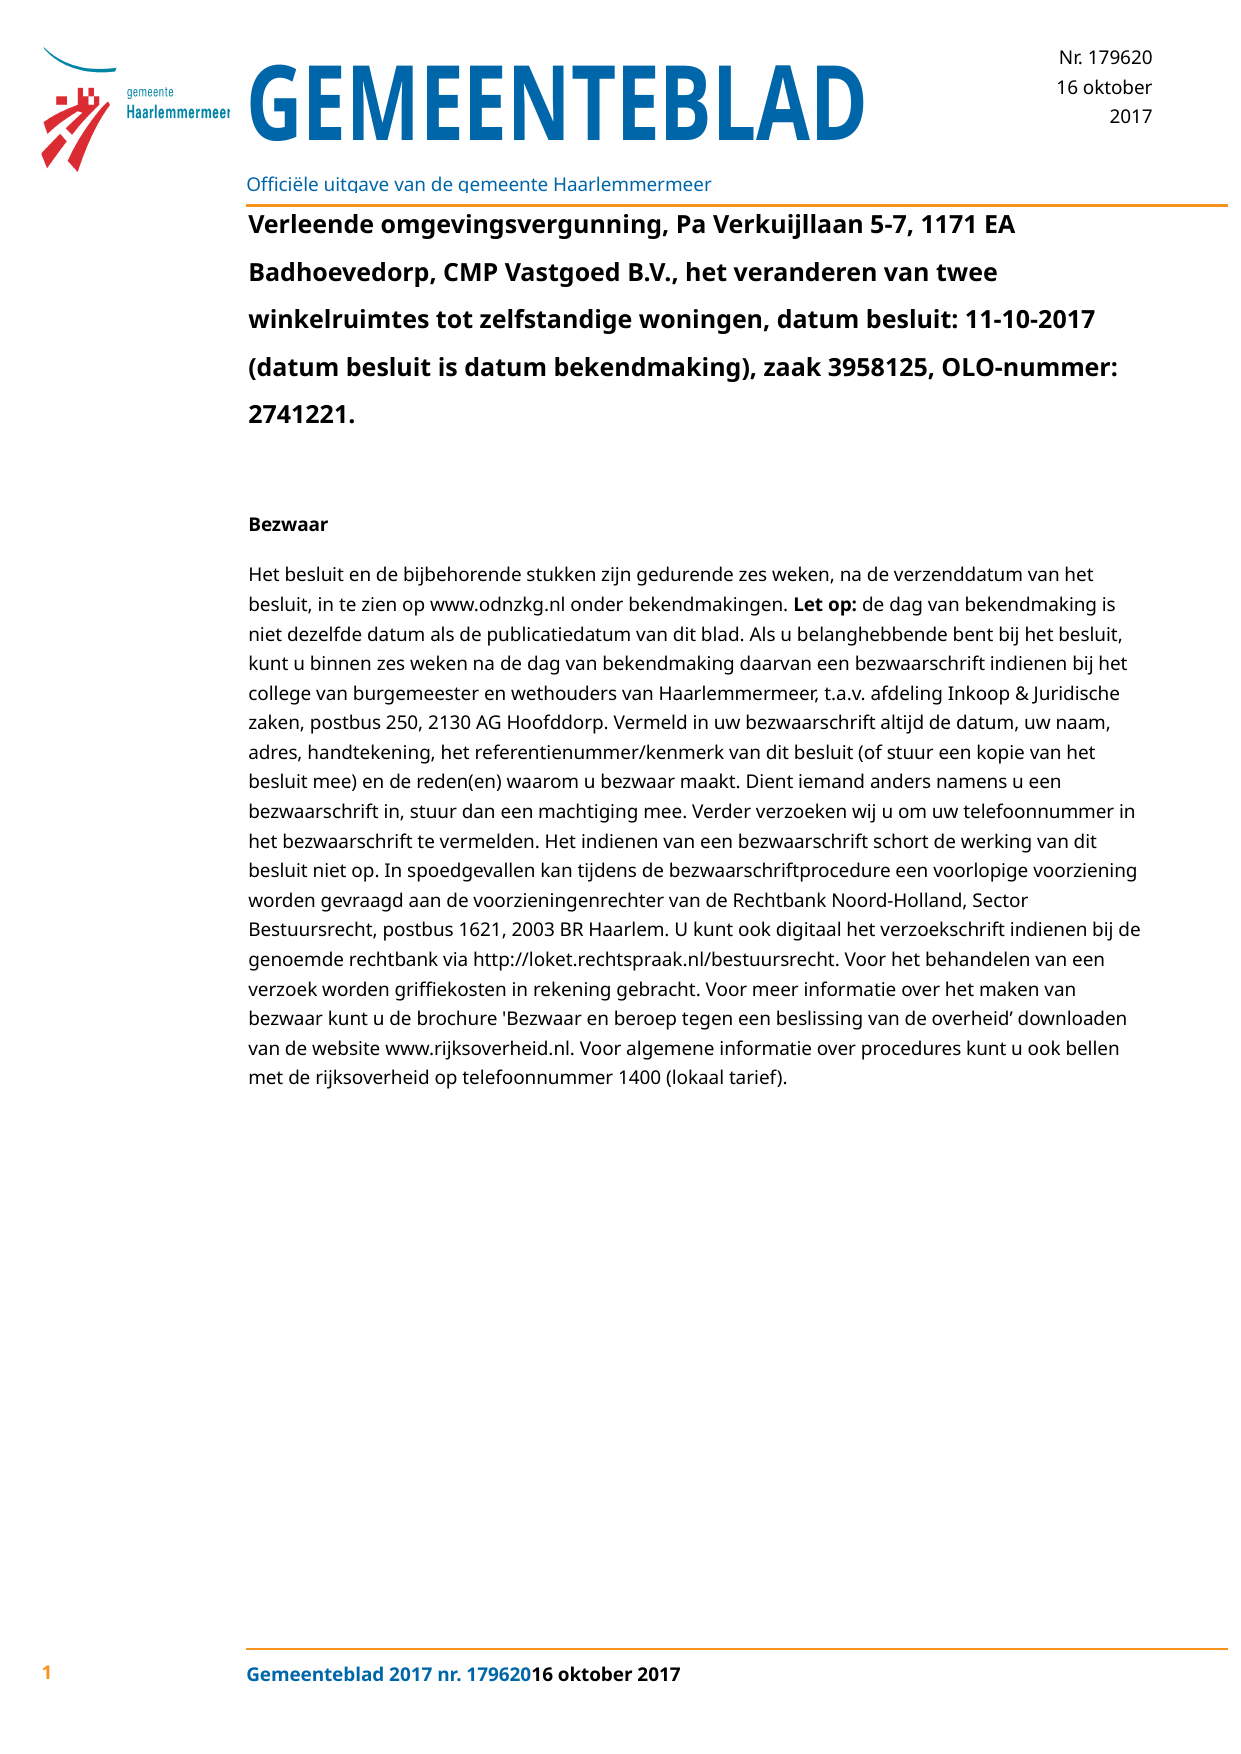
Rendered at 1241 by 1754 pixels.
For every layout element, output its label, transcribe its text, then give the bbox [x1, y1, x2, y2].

text Verleende omgevingsvergunning, Pa Verkuijllaan 5-7, 1171 EA Badhoevedorp, CMP Vastgoed B.V., het veranderen van twee winkelruimtes tot zelfstandige woningen, datum besluit: 11-10-2017 (datum besluit is datum bekendmaking), zaak 3958125, OLO-nummer: 2741221. [248, 207, 1152, 431]
text Het besluit en de bijbehorende stukken zijn gedurende zes weken, na de verzenddatum van het besluit, in te zien op www.odnzkg.nl onder bekendmakingen. Let op: de dag van bekendmaking is niet dezelfde datum als de publicatiedatum van dit blad. Als u belanghebbende bent bij het besluit, kunt u binnen zes weken na de dag van bekendmaking daarvan een bezwaarschrift indienen bij het college van burgemeester en wethouders van Haarlemmermeer, t.a.v. afdeling Inkoop & Juridische zaken, postbus 250, 2130 AG Hoofddorp. Vermeld in uw bezwaarschrift altijd de datum, uw naam, adres, handtekening, het referentienummer/kenmerk van dit besluit (of stuur een kopie van het besluit mee) en de reden(en) waarom u bezwaar maakt. Dient iemand anders namens u een bezwaarschrift in, stuur dan een machtiging mee. Verder verzoeken wij u om uw telefoonnummer in het bezwaarschrift te vermelden. Het indienen van een bezwaarschrift schort de werking van dit besluit niet op. In spoedgevallen kan tijdens de bezwaarschriftprocedure een voorlopige voorziening worden gevraagd aan de voorzieningenrechter van de Rechtbank Noord-Holland, Sector Bestuursrecht, postbus 1621, 2003 BR Haarlem. U kunt ook digitaal het verzoekschrift indienen bij de genoemde rechtbank via http://loket.rechtspraak.nl/bestuursrecht. Voor het behandelen van een verzoek worden griffiekosten in rekening gebracht. Voor meer informatie over het maken van bezwaar kunt u de brochure 'Bezwaar en beroep tegen een beslissing van de overheid’ downloaden van de website www.rijksoverheid.nl. Voor algemene informatie over procedures kunt u ook bellen met de rijksoverheid op telefoonnummer 1400 (lokaal tarief). [248, 562, 1152, 1090]
picture [41, 47, 231, 172]
text Bezwaar [248, 511, 1152, 537]
